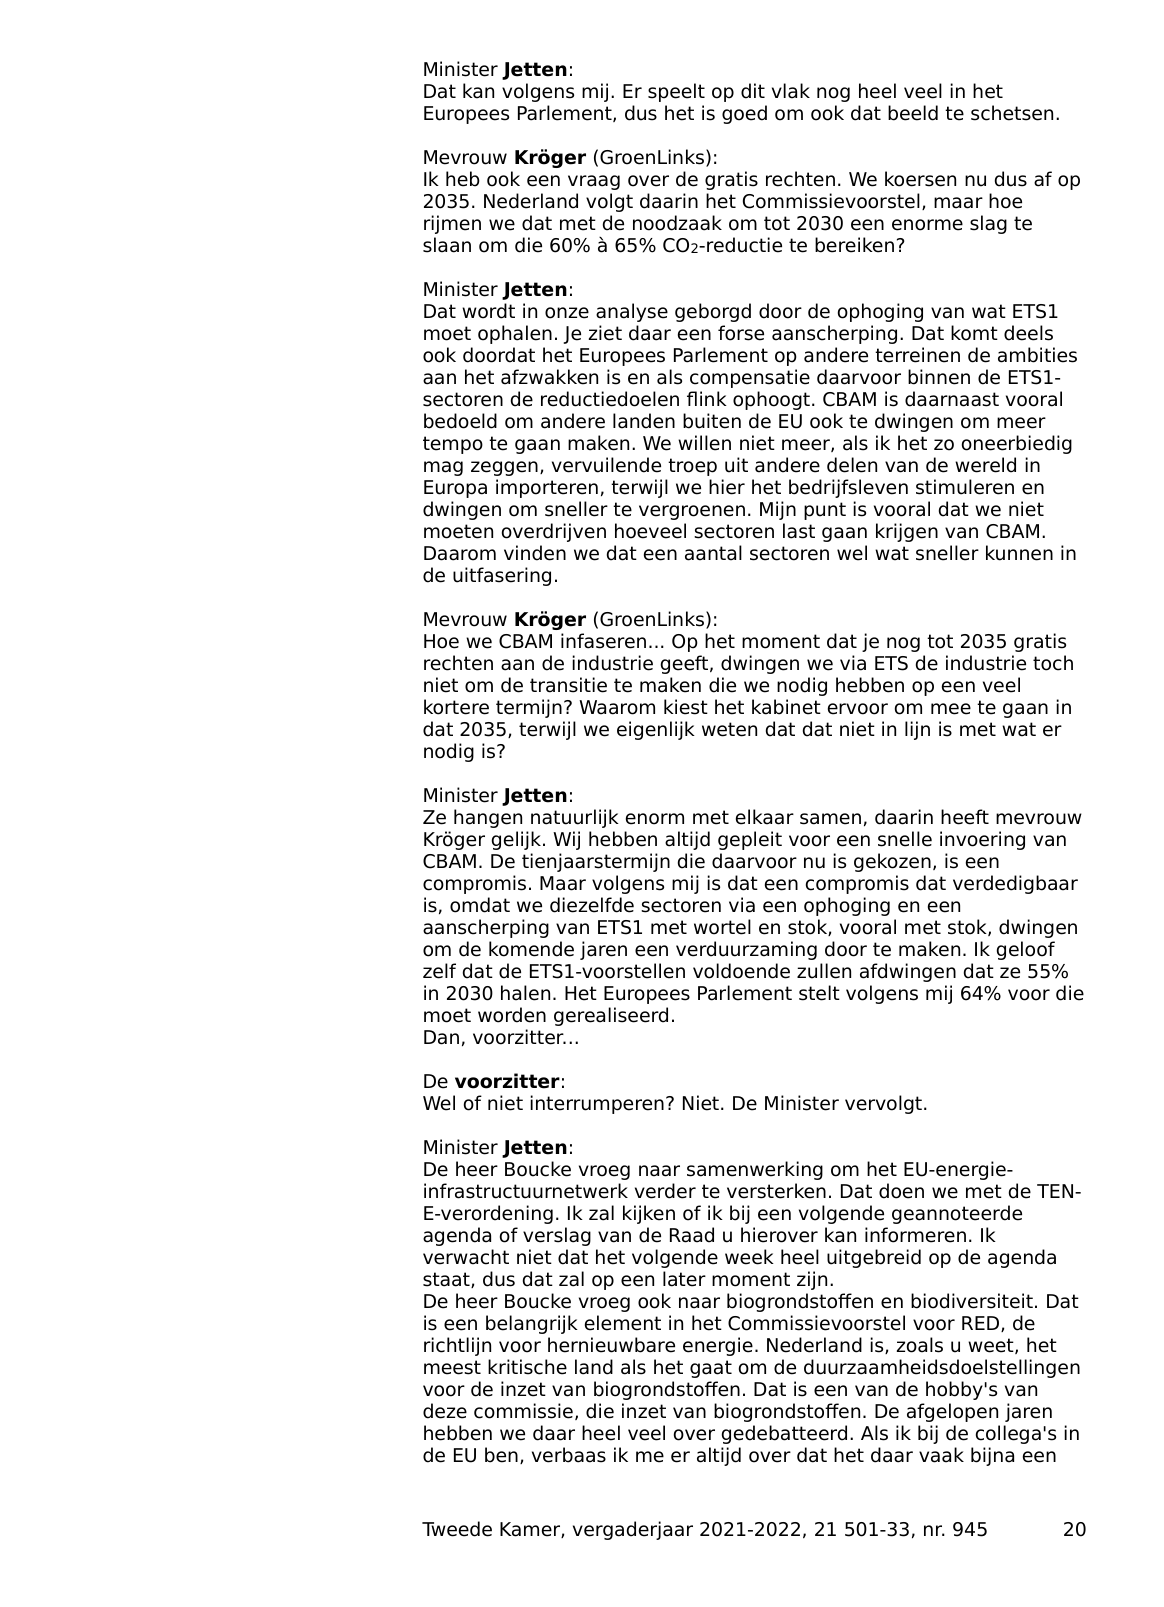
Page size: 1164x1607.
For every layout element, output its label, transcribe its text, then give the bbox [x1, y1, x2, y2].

text Mevrouw Kröger (GroenLinks): [422, 147, 1087, 169]
text Ze hangen natuurlijk enorm met elkaar samen, daarin heeft mevrouw Kröger gelijk. Wij hebben altijd gepleit voor een snelle invoering van CBAM. De tienjaarstermijn die daarvoor nu is gekozen, is een compromis. Maar volgens mij is dat een compromis dat verdedigbaar is, omdat we diezelfde sectoren via een ophoging en een aanscherping van ETS1 met wortel en stok, vooral met stok, dwingen om de komende jaren een verduurzaming door te maken. Ik geloof zelf dat de ETS1-voorstellen voldoende zullen afdwingen dat ze 55% in 2030 halen. Het Europees Parlement stelt volgens mij 64% voor die moet worden gerealiseerd. [422, 807, 1087, 1027]
text Minister Jetten: [422, 1137, 1087, 1159]
text Hoe we CBAM infaseren... Op het moment dat je nog tot 2035 gratis rechten aan de industrie geeft, dwingen we via ETS de industrie toch niet om de transitie te maken die we nodig hebben op een veel kortere termijn? Waarom kiest het kabinet ervoor om mee te gaan in dat 2035, terwijl we eigenlijk weten dat dat niet in lijn is met wat er nodig is? [422, 631, 1087, 763]
text Minister Jetten: [422, 785, 1087, 807]
text Minister Jetten: [422, 279, 1087, 301]
text Ik heb ook een vraag over de gratis rechten. We koersen nu dus af op 2035. Nederland volgt daarin het Commissievoorstel, maar hoe rijmen we dat met de noodzaak om tot 2030 een enorme slag te slaan om die 60% à 65% CO2-reductie te bereiken? [422, 169, 1087, 257]
text Mevrouw Kröger (GroenLinks): [422, 609, 1087, 631]
text Minister Jetten: [422, 59, 1087, 81]
text De heer Boucke vroeg ook naar biogrondstoffen en biodiversiteit. Dat is een belangrijk element in het Commissievoorstel voor RED, de richtlijn voor hernieuwbare energie. Nederland is, zoals u weet, het meest kritische land als het gaat om de duurzaamheidsdoelstellingen voor de inzet van biogrondstoffen. Dat is een van de hobby's van deze commissie, die inzet van biogrondstoffen. De afgelopen jaren hebben we daar heel veel over gedebatteerd. Als ik bij de collega's in de EU ben, verbaas ik me er altijd over dat het daar vaak bijna een [422, 1291, 1087, 1467]
text Dat wordt in onze analyse geborgd door de ophoging van wat ETS1 moet ophalen. Je ziet daar een forse aanscherping. Dat komt deels ook doordat het Europees Parlement op andere terreinen de ambities aan het afzwakken is en als compensatie daarvoor binnen de ETS1-sectoren de reductiedoelen flink ophoogt. CBAM is daarnaast vooral bedoeld om andere landen buiten de EU ook te dwingen om meer tempo te gaan maken. We willen niet meer, als ik het zo oneerbiedig mag zeggen, vervuilende troep uit andere delen van de wereld in Europa importeren, terwijl we hier het bedrijfsleven stimuleren en dwingen om sneller te vergroenen. Mijn punt is vooral dat we niet moeten overdrijven hoeveel sectoren last gaan krijgen van CBAM. Daarom vinden we dat een aantal sectoren wel wat sneller kunnen in de uitfasering. [422, 301, 1087, 587]
text Dat kan volgens mij. Er speelt op dit vlak nog heel veel in het Europees Parlement, dus het is goed om ook dat beeld te schetsen. [422, 81, 1087, 125]
text De heer Boucke vroeg naar samenwerking om het EU-energie-infrastructuurnetwerk verder te versterken. Dat doen we met de TEN-E-verordening. Ik zal kijken of ik bij een volgende geannoteerde agenda of verslag van de Raad u hierover kan informeren. Ik verwacht niet dat het volgende week heel uitgebreid op de agenda staat, dus dat zal op een later moment zijn. [422, 1159, 1087, 1291]
text De voorzitter: [422, 1071, 1087, 1093]
text Dan, voorzitter... [422, 1027, 1087, 1049]
text Wel of niet interrumperen? Niet. De Minister vervolgt. [422, 1093, 1087, 1115]
